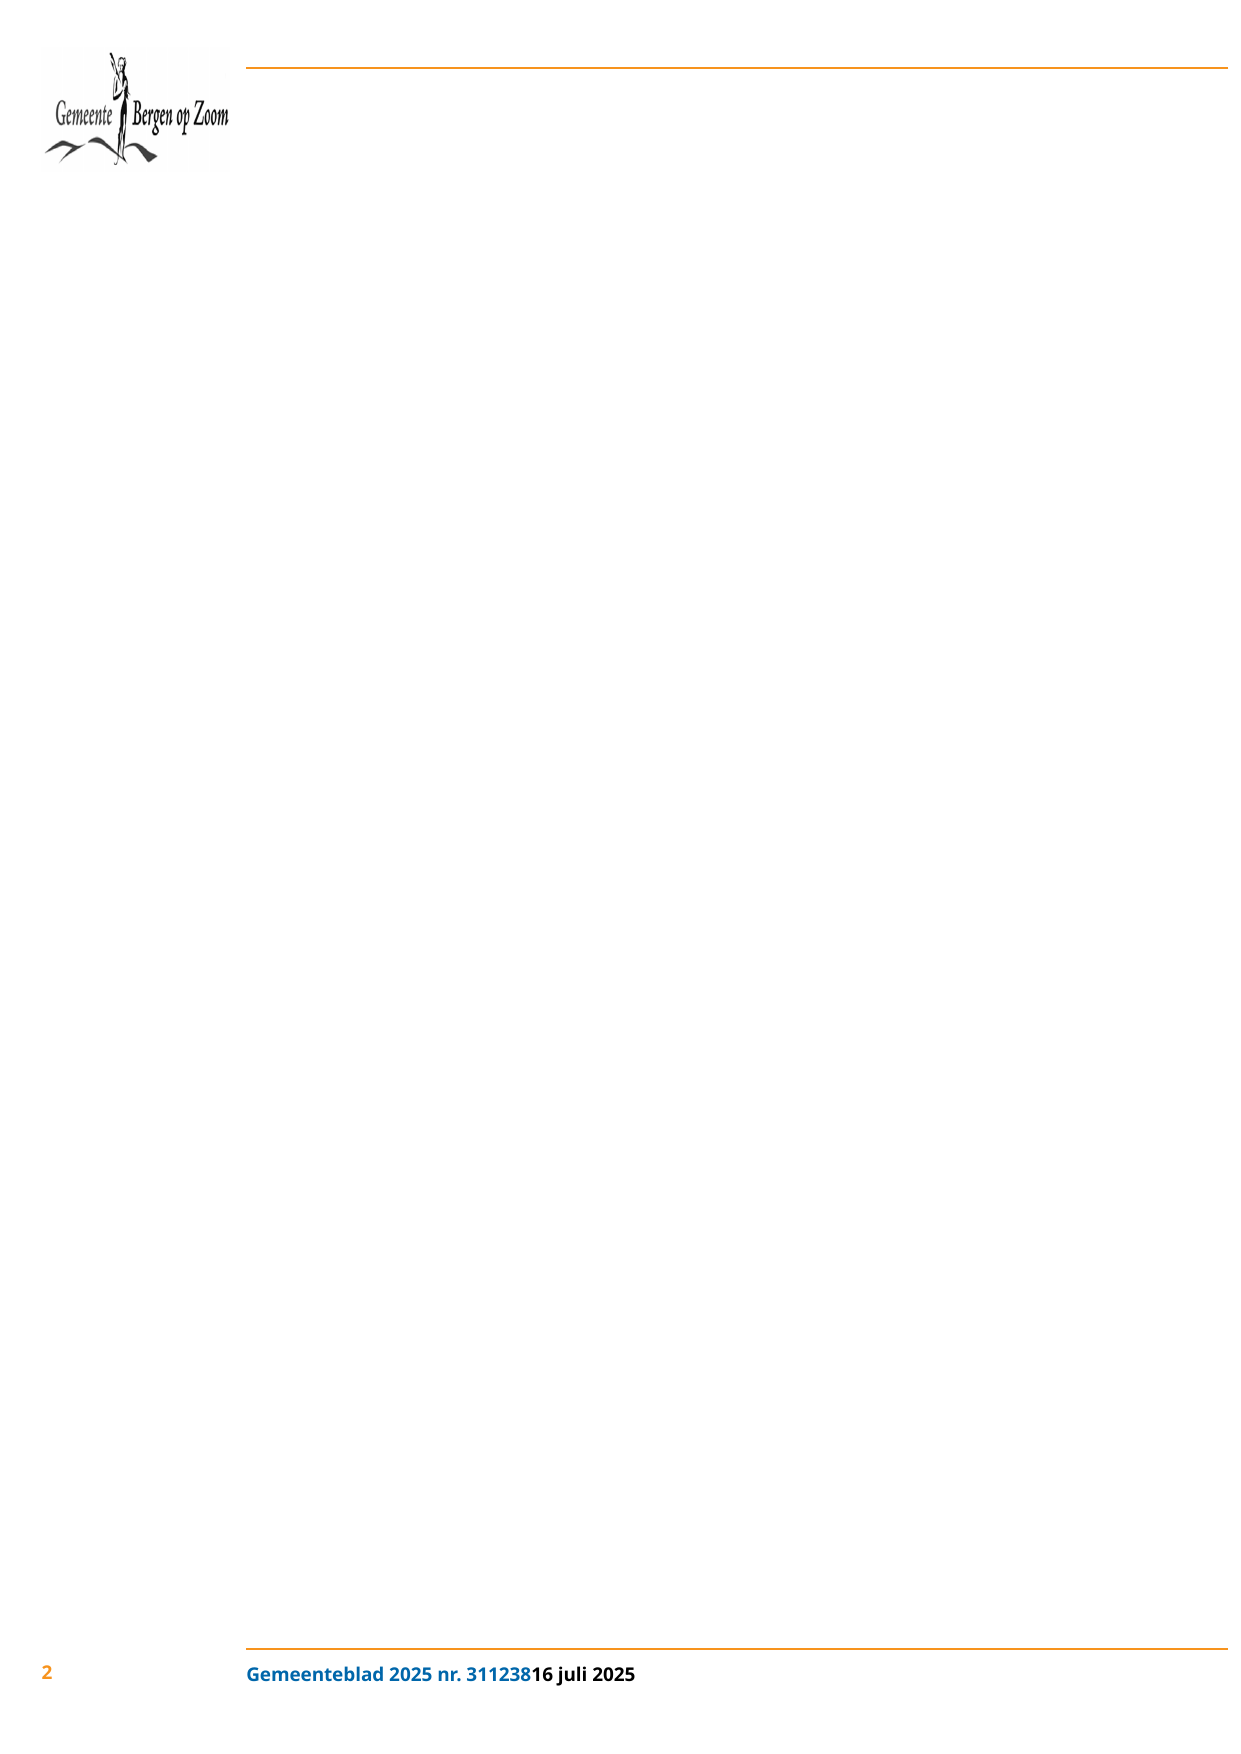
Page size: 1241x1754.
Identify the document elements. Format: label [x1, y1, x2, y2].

table_cell [700, 193, 1152, 219]
picture [41, 47, 231, 172]
table_cell [248, 167, 700, 193]
table_cell [248, 219, 700, 244]
table_cell [700, 167, 1152, 193]
table_header [700, 142, 1152, 167]
table_header [248, 142, 700, 167]
table_cell [248, 193, 700, 219]
table_cell [700, 219, 1152, 244]
